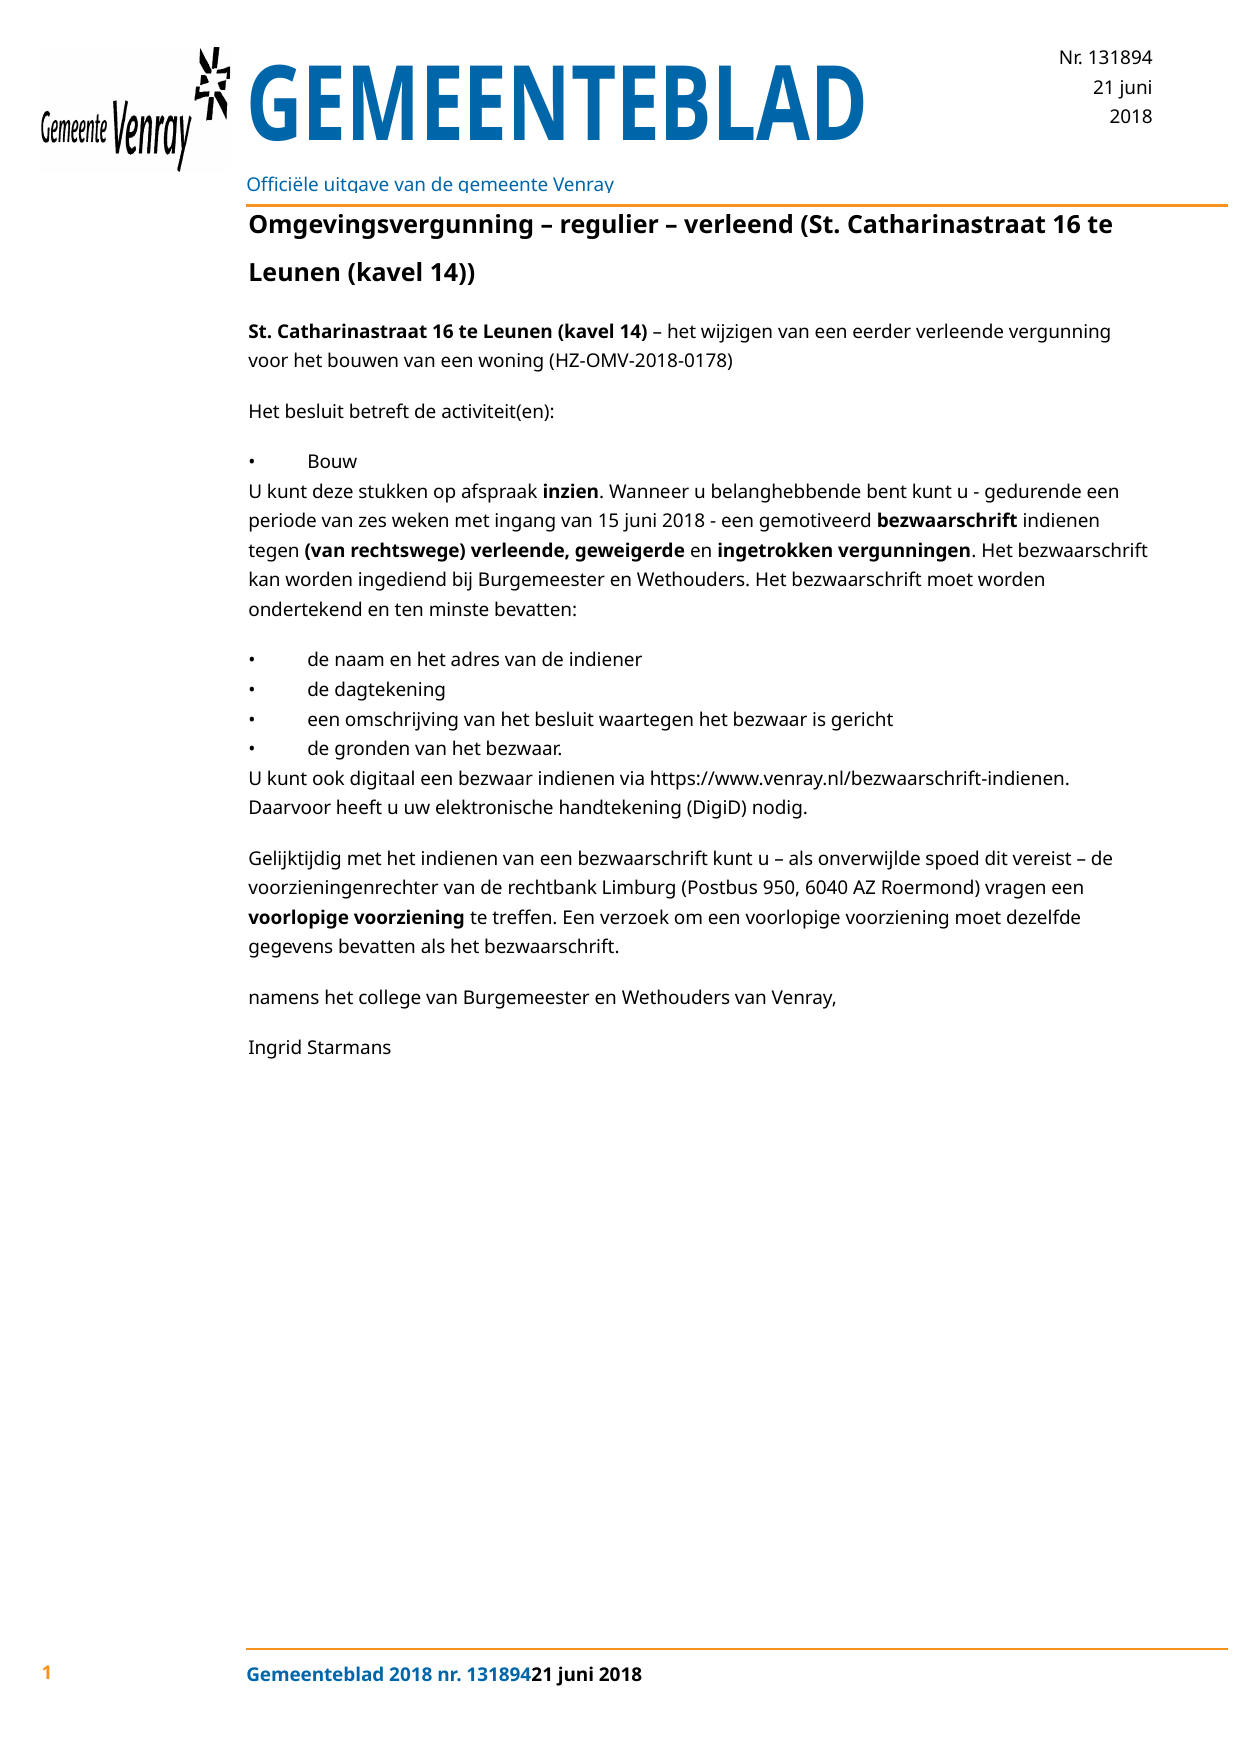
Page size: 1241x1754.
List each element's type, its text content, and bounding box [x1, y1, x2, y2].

list een omschrijving van het besluit waartegen het bezwaar is gericht [248, 706, 1152, 732]
text Omgevingsvergunning – regulier – verleend (St. Catharinastraat 16 te Leunen (kavel 14)) [248, 207, 1152, 288]
text St. Catharinastraat 16 te Leunen (kavel 14) – het wijzigen van een eerder verleende vergunning voor het bouwen van een woning (HZ-OMV-2018-0178) [248, 318, 1152, 373]
text Ingrid Starmans [248, 1034, 1152, 1060]
text U kunt ook digitaal een bezwaar indienen via https://www.venray.nl/bezwaarschrift-indienen. Daarvoor heeft u uw elektronische handtekening (DigiD) nodig. [248, 765, 1152, 820]
list de dagtekening [248, 676, 1152, 702]
picture [41, 47, 231, 172]
list Bouw [248, 448, 1152, 474]
list de gronden van het bezwaar. [248, 735, 1152, 761]
list de naam en het adres van de indiener [248, 647, 1152, 672]
text U kunt deze stukken op afspraak inzien. Wanneer u belanghebbende bent kunt u - gedurende een periode van zes weken met ingang van 15 juni 2018 - een gemotiveerd bezwaarschrift indienen tegen (van rechtswege) verleende, geweigerde en ingetrokken vergunningen. Het bezwaarschrift kan worden ingediend bij Burgemeester en Wethouders. Het bezwaarschrift moet worden ondertekend en ten minste bevatten: [248, 478, 1152, 622]
text Gelijktijdig met het indienen van een bezwaarschrift kunt u – als onverwijlde spoed dit vereist – de voorzieningenrechter van de rechtbank Limburg (Postbus 950, 6040 AZ Roermond) vragen een voorlopige voorziening te treffen. Een verzoek om een voorlopige voorziening moet dezelfde gegevens bevatten als het bezwaarschrift. [248, 845, 1152, 959]
text namens het college van Burgemeester en Wethouders van Venray, [248, 984, 1152, 1010]
text Het besluit betreft de activiteit(en): [248, 398, 1152, 424]
